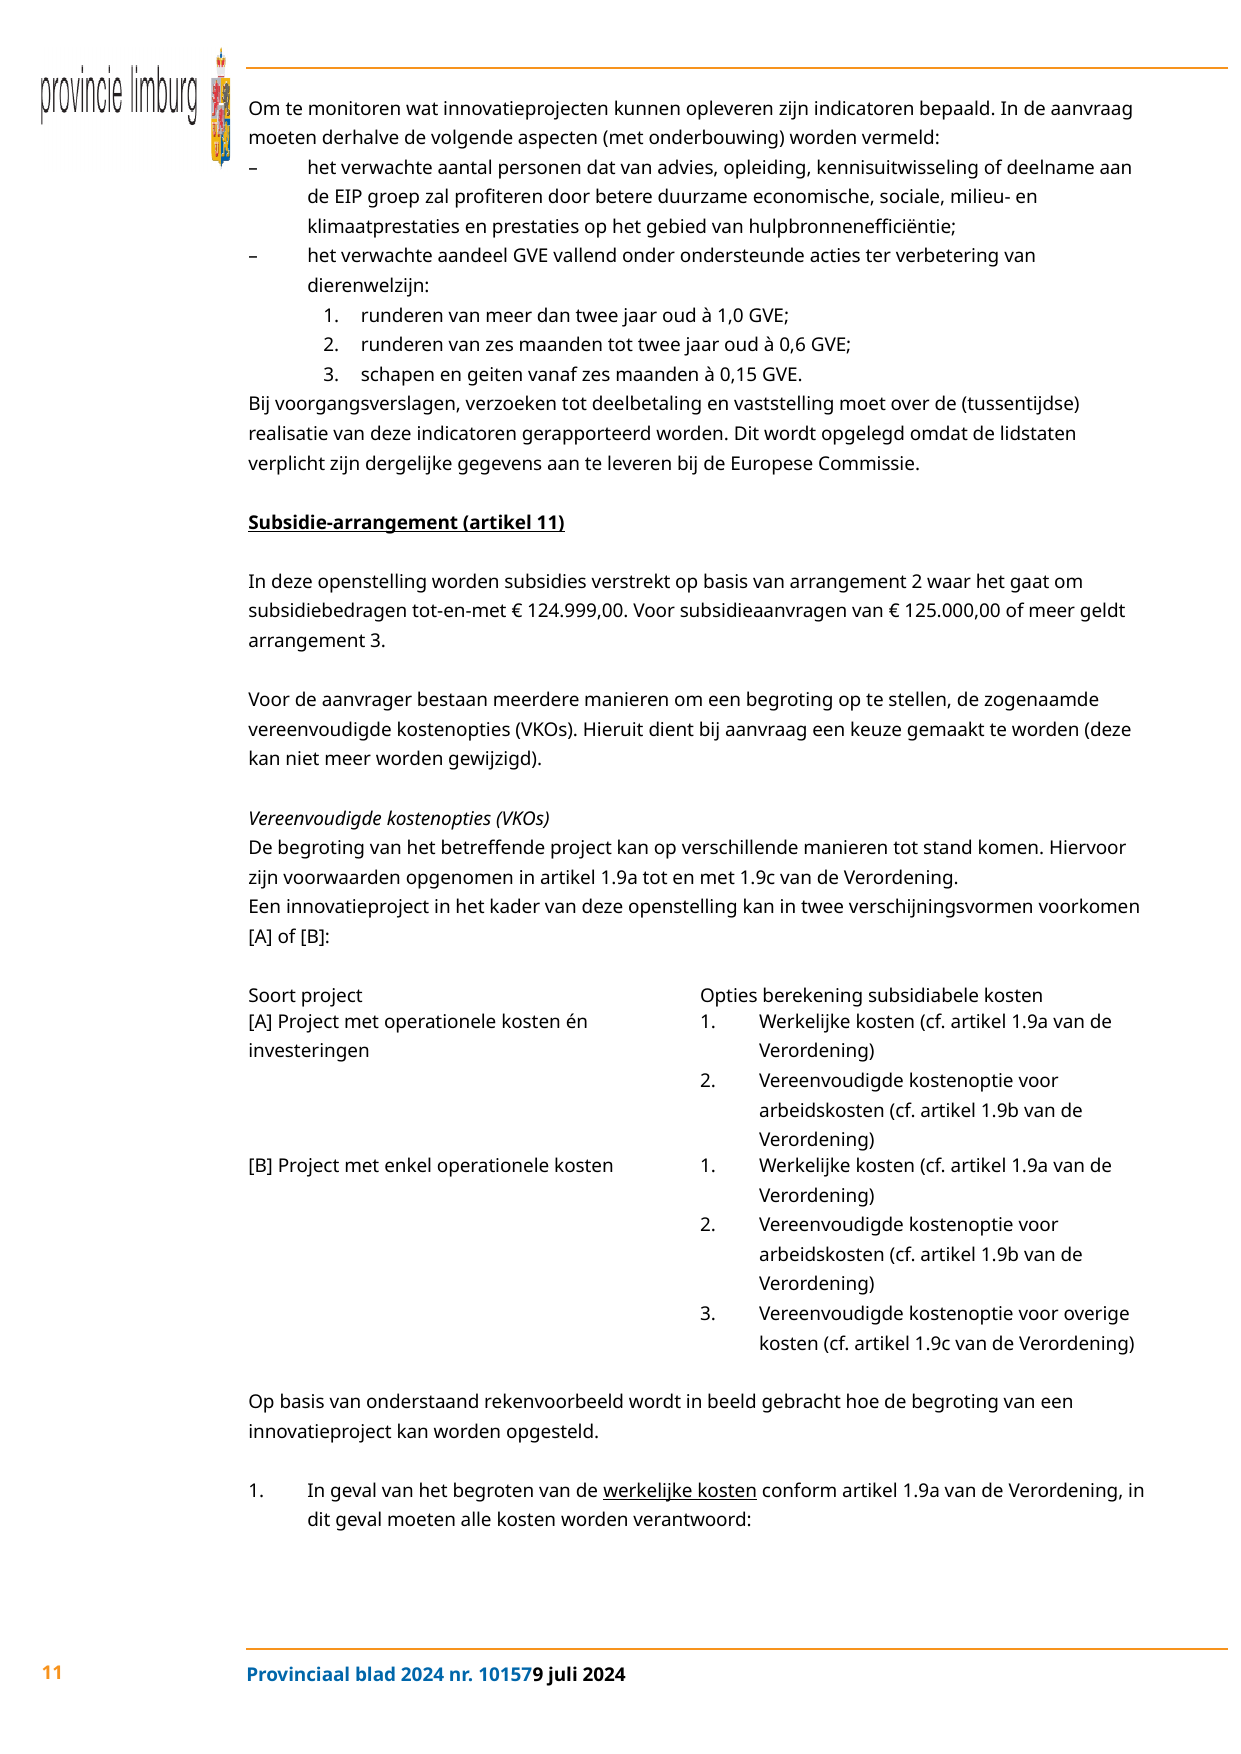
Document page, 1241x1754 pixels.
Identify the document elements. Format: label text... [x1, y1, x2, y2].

picture [41, 47, 231, 172]
text Subsidie-arrangement (artikel 11) [248, 509, 1152, 535]
list runderen van zes maanden tot twee jaar oud à 0,6 GVE; [323, 331, 1152, 357]
table_cell [A] Project met operationele kosten én investeringen [248, 1008, 700, 1152]
list In geval van het begroten van de werkelijke kosten conform artikel 1.9a van de Verordening, in dit geval moeten alle kosten worden verantwoord: [248, 1477, 1152, 1532]
text Vereenvoudigde kostenopties (VKOs) [248, 805, 1152, 831]
list runderen van meer dan twee jaar oud à 1,0 GVE; [323, 302, 1152, 328]
table_cell Werkelijke kosten (cf. artikel 1.9a van de Verordening) Vereenvoudigde kostenoptie voor arbeidskosten (cf. artikel 1.9b van de Verordening) [700, 1008, 1152, 1152]
list het verwachte aandeel GVE vallend onder ondersteunde acties ter verbetering van dierenwelzijn: [248, 243, 1152, 298]
text Om te monitoren wat innovatieprojecten kunnen opleveren zijn indicatoren bepaald. In de aanvraag moeten derhalve de volgende aspecten (met onderbouwing) worden vermeld: [248, 95, 1152, 150]
text In deze openstelling worden subsidies verstrekt op basis van arrangement 2 waar het gaat om subsidiebedragen tot-en-met € 124.999,00. Voor subsidieaanvragen van € 125.000,00 of meer geldt arrangement 3. [248, 568, 1152, 653]
text Voor de aanvrager bestaan meerdere manieren om een begroting op te stellen, de zogenaamde vereenvoudigde kostenopties (VKOs). Hieruit dient bij aanvraag een keuze gemaakt te worden (deze kan niet meer worden gewijzigd). [248, 686, 1152, 771]
table_cell Werkelijke kosten (cf. artikel 1.9a van de Verordening) Vereenvoudigde kostenoptie voor arbeidskosten (cf. artikel 1.9b van de Verordening) Vereenvoudigde kostenoptie voor overige kosten (cf. artikel 1.9c van de Verordening) [700, 1152, 1152, 1355]
text Een innovatieproject in het kader van deze openstelling kan in twee verschijningsvormen voorkomen [248, 893, 1152, 919]
text [A] of [B]: [248, 923, 1152, 949]
table_header Opties berekening subsidiabele kosten [700, 983, 1152, 1008]
text De begroting van het betreffende project kan op verschillende manieren tot stand komen. Hiervoor zijn voorwaarden opgenomen in artikel 1.9a tot en met 1.9c van de Verordening. [248, 834, 1152, 890]
list schapen en geiten vanaf zes maanden à 0,15 GVE. [323, 361, 1152, 387]
text Bij voorgangsverslagen, verzoeken tot deelbetaling en vaststelling moet over de (tussentijdse) realisatie van deze indicatoren gerapporteerd worden. Dit wordt opgelegd omdat de lidstaten verplicht zijn dergelijke gegevens aan te leveren bij de Europese Commissie. [248, 391, 1152, 476]
table_header Soort project [248, 983, 700, 1008]
table_cell [B] Project met enkel operationele kosten [248, 1152, 700, 1355]
list het verwachte aantal personen dat van advies, opleiding, kennisuitwisseling of deelname aan de EIP groep zal profiteren door betere duurzame economische, sociale, milieu- en klimaatprestaties en prestaties op het gebied van hulpbronnenefficiëntie; [248, 154, 1152, 239]
text Op basis van onderstaand rekenvoorbeeld wordt in beeld gebracht hoe de begroting van een innovatieproject kan worden opgesteld. [248, 1388, 1152, 1443]
